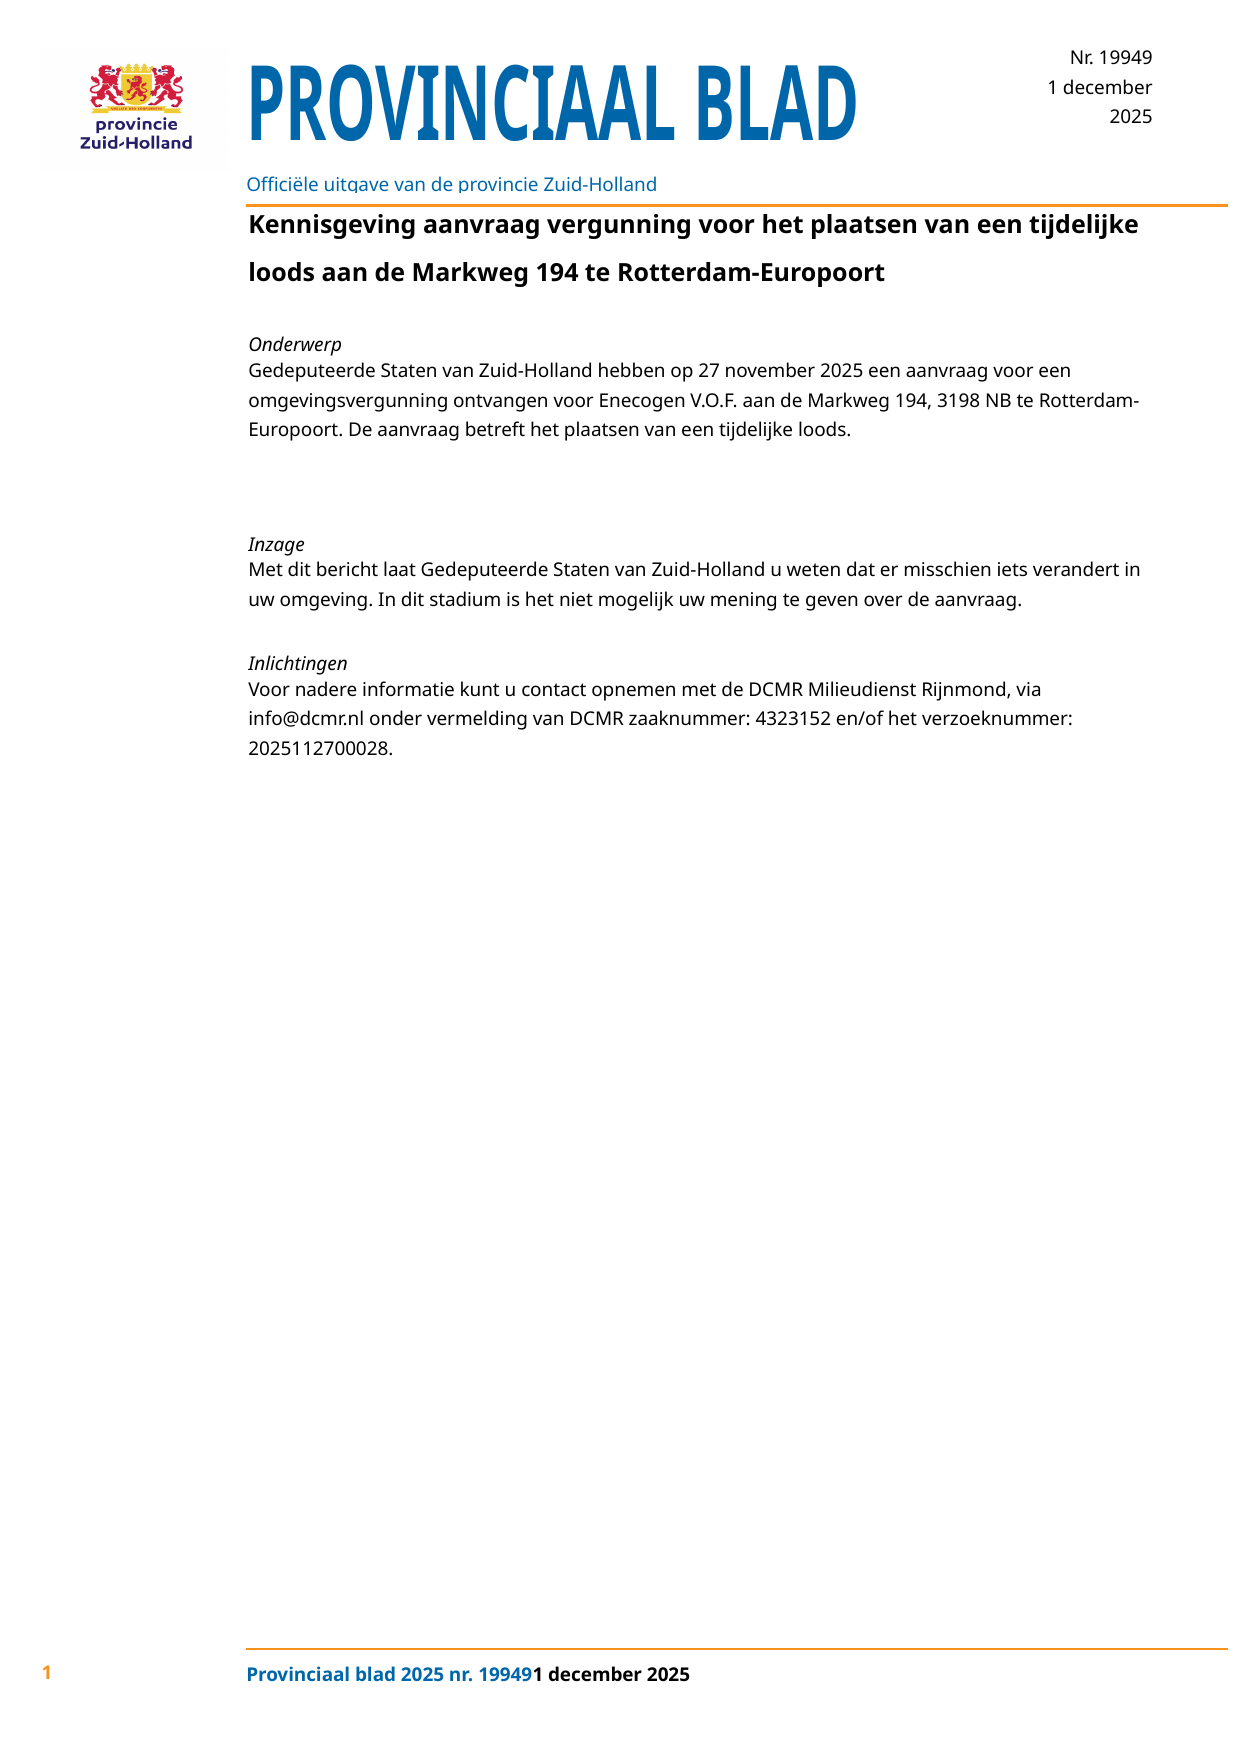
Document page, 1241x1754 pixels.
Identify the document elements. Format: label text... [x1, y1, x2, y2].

text Met dit bericht laat Gedeputeerde Staten van Zuid-Holland u weten dat er misschien iets verandert in uw omgeving. In dit stadium is het niet mogelijk uw mening te geven over de aanvraag. [248, 556, 1152, 612]
text Voor nadere informatie kunt u contact opnemen met de DCMR Milieudienst Rijnmond, via info@dcmr.nl onder vermelding van DCMR zaaknummer: 4323152 en/of het verzoeknummer: 2025112700028. [248, 676, 1152, 761]
text Gedeputeerde Staten van Zuid-Holland hebben op 27 november 2025 een aanvraag voor een omgevingsvergunning ontvangen voor Enecogen V.O.F. aan de Markweg 194, 3198 NB te Rotterdam-Europoort. De aanvraag betreft het plaatsen van een tijdelijke loods. [248, 357, 1152, 442]
text Kennisgeving aanvraag vergunning voor het plaatsen van een tijdelijke loods aan de Markweg 194 te Rotterdam-Europoort [248, 207, 1152, 288]
text Inlichtingen [248, 650, 1152, 676]
text Inzage [248, 531, 1152, 556]
text Onderwerp [248, 331, 1152, 357]
picture [41, 47, 231, 172]
